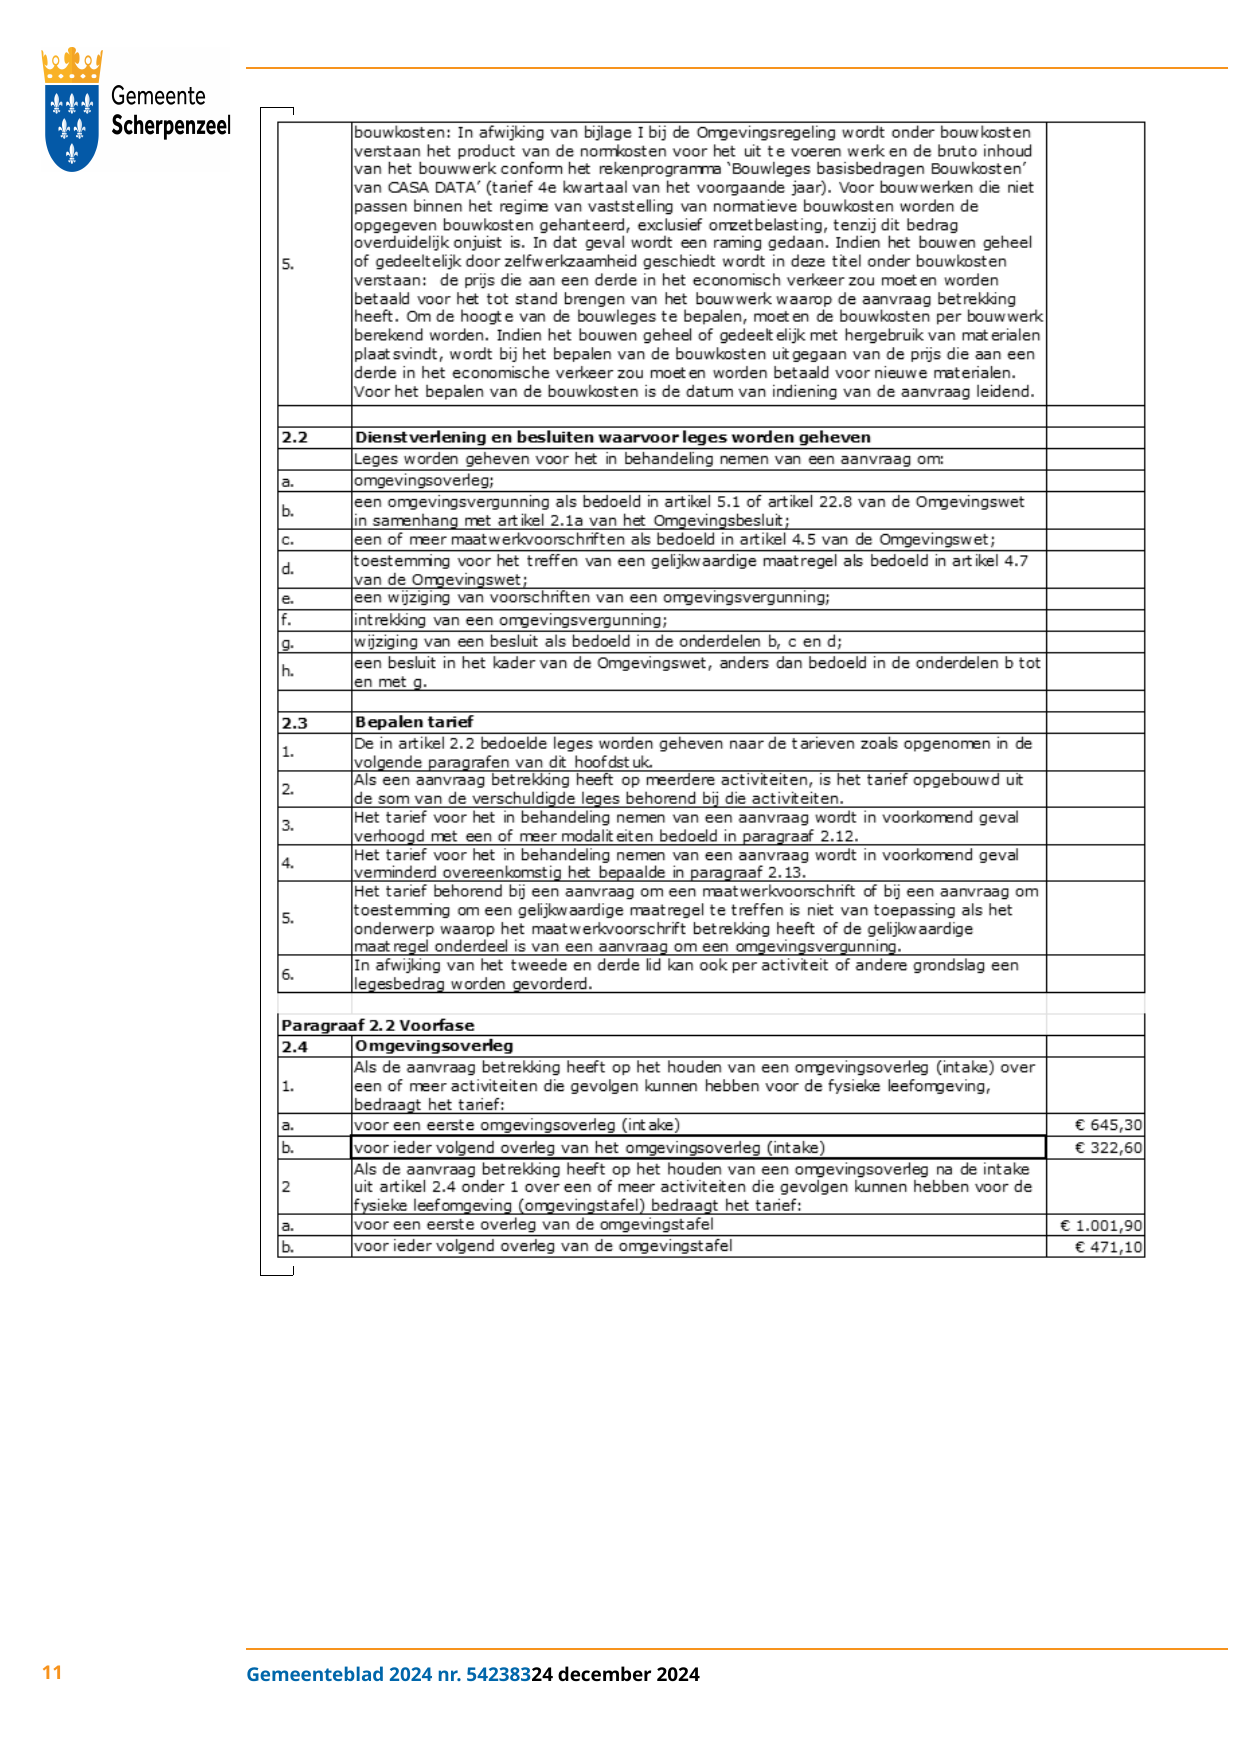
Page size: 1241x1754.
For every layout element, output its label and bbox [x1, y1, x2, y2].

picture [41, 47, 231, 172]
picture [268, 115, 1155, 1266]
